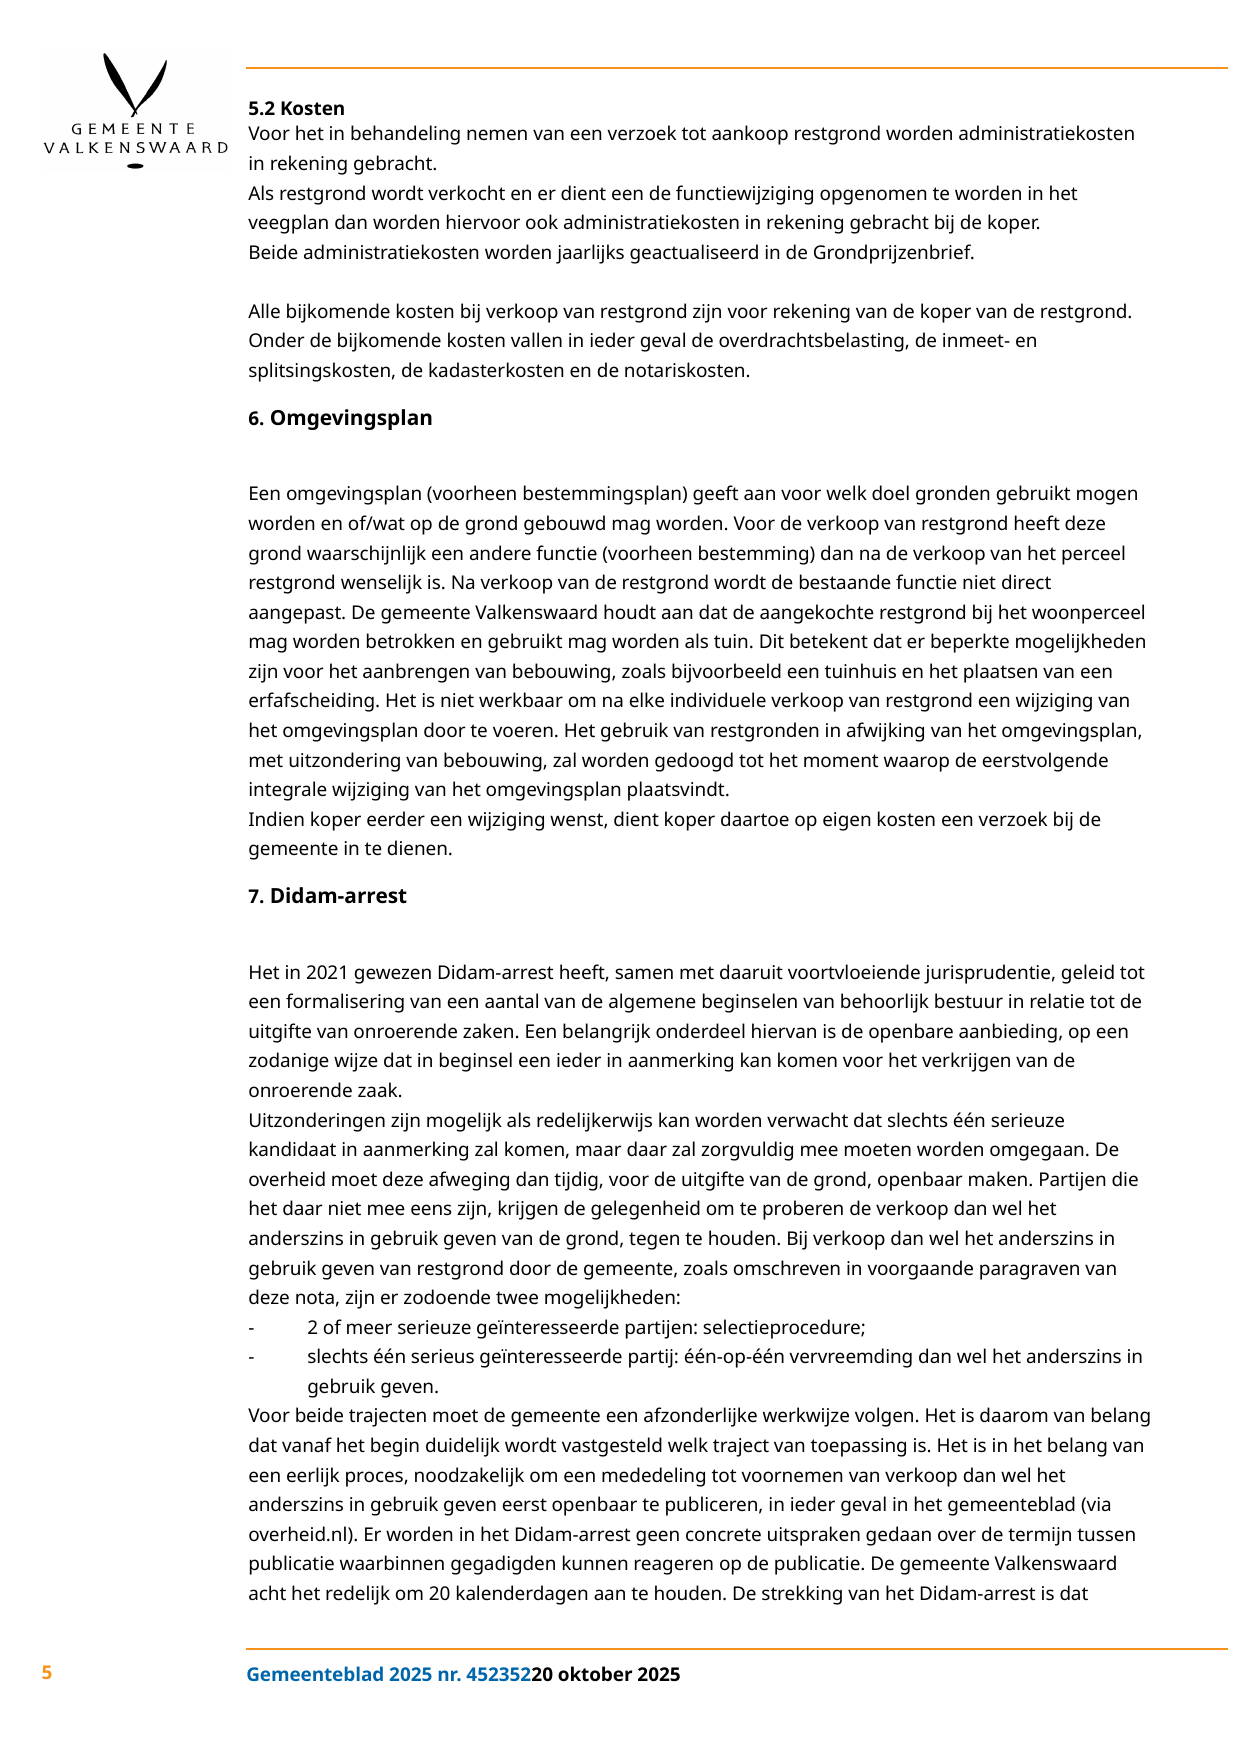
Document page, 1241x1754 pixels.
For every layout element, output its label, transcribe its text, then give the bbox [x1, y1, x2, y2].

list slechts één serieus geïnteresseerde partij: één-op-één vervreemding dan wel het anderszins in gebruik geven. [248, 1343, 1152, 1399]
text Uitzonderingen zijn mogelijk als redelijkerwijs kan worden verwacht dat slechts één serieuze kandidaat in aanmerking zal komen, maar daar zal zorgvuldig mee moeten worden omgegaan. De overheid moet deze afweging dan tijdig, voor de uitgifte van de grond, openbaar maken. Partijen die het daar niet mee eens zijn, krijgen de gelegenheid om te proberen de verkoop dan wel het anderszins in gebruik geven van de grond, tegen te houden. Bij verkoop dan wel het anderszins in gebruik geven van restgrond door de gemeente, zoals omschreven in voorgaande paragraven van deze nota, zijn er zodoende twee mogelijkheden: [248, 1107, 1152, 1310]
text Alle bijkomende kosten bij verkoop van restgrond zijn voor rekening van de koper van de restgrond. Onder de bijkomende kosten vallen in ieder geval de overdrachtsbelasting, de inmeet- en splitsingskosten, de kadasterkosten en de notariskosten. [248, 298, 1152, 383]
text Een omgevingsplan (voorheen bestemmingsplan) geeft aan voor welk doel gronden gebruikt mogen worden en of/wat op de grond gebouwd mag worden. Voor de verkoop van restgrond heeft deze grond waarschijnlijk een andere functie (voorheen bestemming) dan na de verkoop van het perceel restgrond wenselijk is. Na verkoop van de restgrond wordt de bestaande functie niet direct aangepast. De gemeente Valkenswaard houdt aan dat de aangekochte restgrond bij het woonperceel mag worden betrokken en gebruikt mag worden als tuin. Dit betekent dat er beperkte mogelijkheden zijn voor het aanbrengen van bebouwing, zoals bijvoorbeeld een tuinhuis en het plaatsen van een erfafscheiding. Het is niet werkbaar om na elke individuele verkoop van restgrond een wijziging van het omgevingsplan door te voeren. Het gebruik van restgronden in afwijking van het omgevingsplan, met uitzondering van bebouwing, zal worden gedoogd tot het moment waarop de eerstvolgende integrale wijziging van het omgevingsplan plaatsvindt. [248, 481, 1152, 802]
text Voor beide trajecten moet de gemeente een afzonderlijke werkwijze volgen. Het is daarom van belang dat vanaf het begin duidelijk wordt vastgesteld welk traject van toepassing is. Het is in het belang van een eerlijk proces, noodzakelijk om een mededeling tot voornemen van verkoop dan wel het anderszins in gebruik geven eerst openbaar te publiceren, in ieder geval in het gemeenteblad (via overheid.nl). Er worden in het Didam-arrest geen concrete uitspraken gedaan over de termijn tussen publicatie waarbinnen gegadigden kunnen reageren op de publicatie. De gemeente Valkenswaard acht het redelijk om 20 kalenderdagen aan te houden. De strekking van het Didam-arrest is dat [248, 1403, 1152, 1606]
text 5.2 Kosten [248, 95, 1152, 121]
text Voor het in behandeling nemen van een verzoek tot aankoop restgrond worden administratiekosten in rekening gebracht. [248, 121, 1152, 176]
text 6. Omgevingsplan [248, 403, 1152, 431]
text Als restgrond wordt verkocht en er dient een de functiewijziging opgenomen te worden in het veegplan dan worden hiervoor ook administratiekosten in rekening gebracht bij de koper. [248, 180, 1152, 235]
picture [41, 47, 231, 172]
text Beide administratiekosten worden jaarlijks geactualiseerd in de Grondprijzenbrief. [248, 239, 1152, 264]
list 2 of meer serieuze geïnteresseerde partijen: selectieprocedure; [248, 1314, 1152, 1339]
text Het in 2021 gewezen Didam-arrest heeft, samen met daaruit voortvloeiende jurisprudentie, geleid tot een formalisering van een aantal van de algemene beginselen van behoorlijk bestuur in relatie tot de uitgifte van onroerende zaken. Een belangrijk onderdeel hiervan is de openbare aanbieding, op een zodanige wijze dat in beginsel een ieder in aanmerking kan komen voor het verkrijgen van de onroerende zaak. [248, 959, 1152, 1103]
text Indien koper eerder een wijziging wenst, dient koper daartoe op eigen kosten een verzoek bij de gemeente in te dienen. [248, 806, 1152, 861]
text 7. Didam-arrest [248, 881, 1152, 909]
